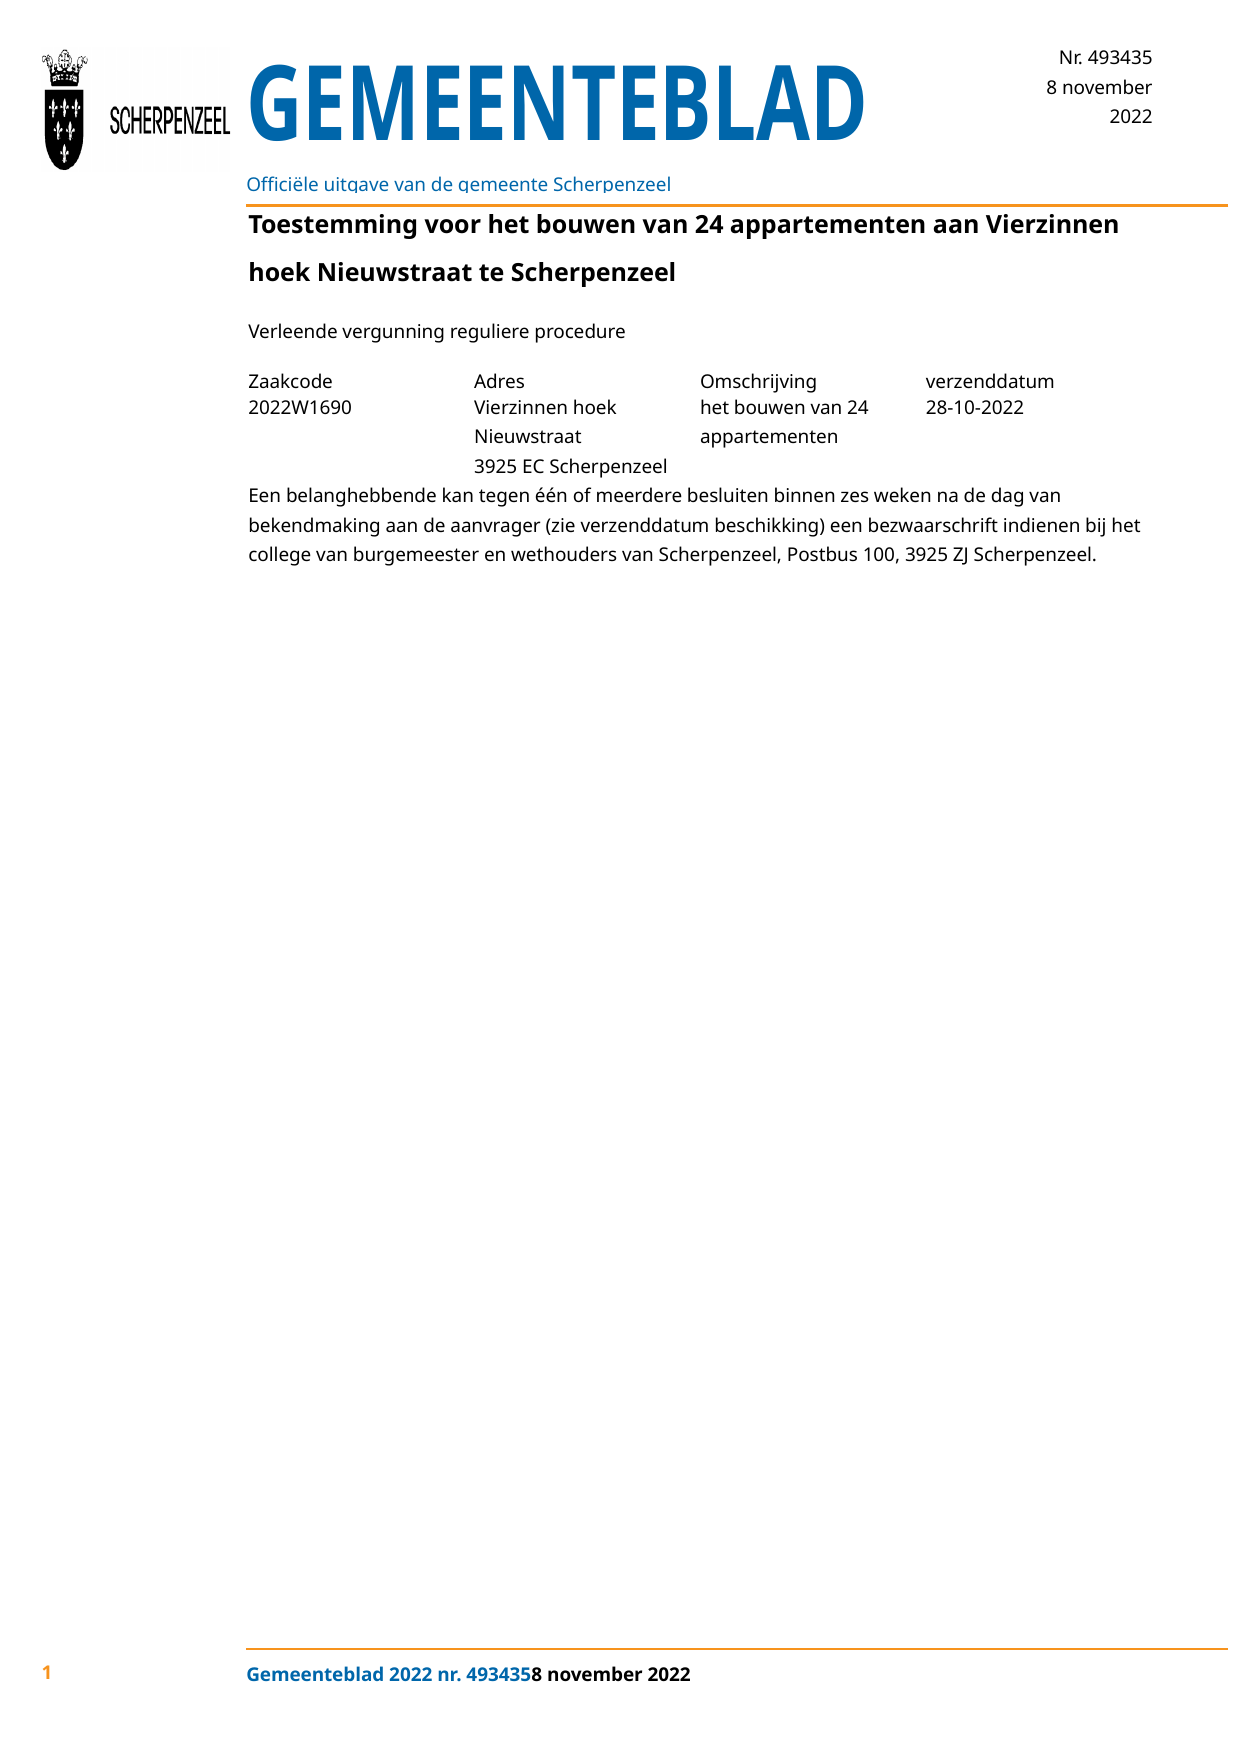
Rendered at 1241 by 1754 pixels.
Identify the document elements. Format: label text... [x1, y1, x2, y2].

table_cell 2022W1690 [248, 394, 474, 479]
table_header verzenddatum [926, 369, 1152, 394]
table_cell Vierzinnen hoek Nieuwstraat 3925 EC Scherpenzeel [474, 394, 700, 479]
picture [41, 47, 231, 172]
table_cell 28-10-2022 [926, 394, 1152, 479]
table_header Zaakcode [248, 369, 474, 394]
table_header Adres [474, 369, 700, 394]
table_header Omschrijving [700, 369, 926, 394]
text Toestemming voor het bouwen van 24 appartementen aan Vierzinnen hoek Nieuwstraat te Scherpenzeel [248, 207, 1152, 288]
text Een belanghebbende kan tegen één of meerdere besluiten binnen zes weken na de dag van bekendmaking aan de aanvrager (zie verzenddatum beschikking) een bezwaarschrift indienen bij het college van burgemeester en wethouders van Scherpenzeel, Postbus 100, 3925 ZJ Scherpenzeel. [248, 482, 1152, 567]
text Verleende vergunning reguliere procedure [248, 318, 1152, 344]
table_cell het bouwen van 24 appartementen [700, 394, 926, 479]
